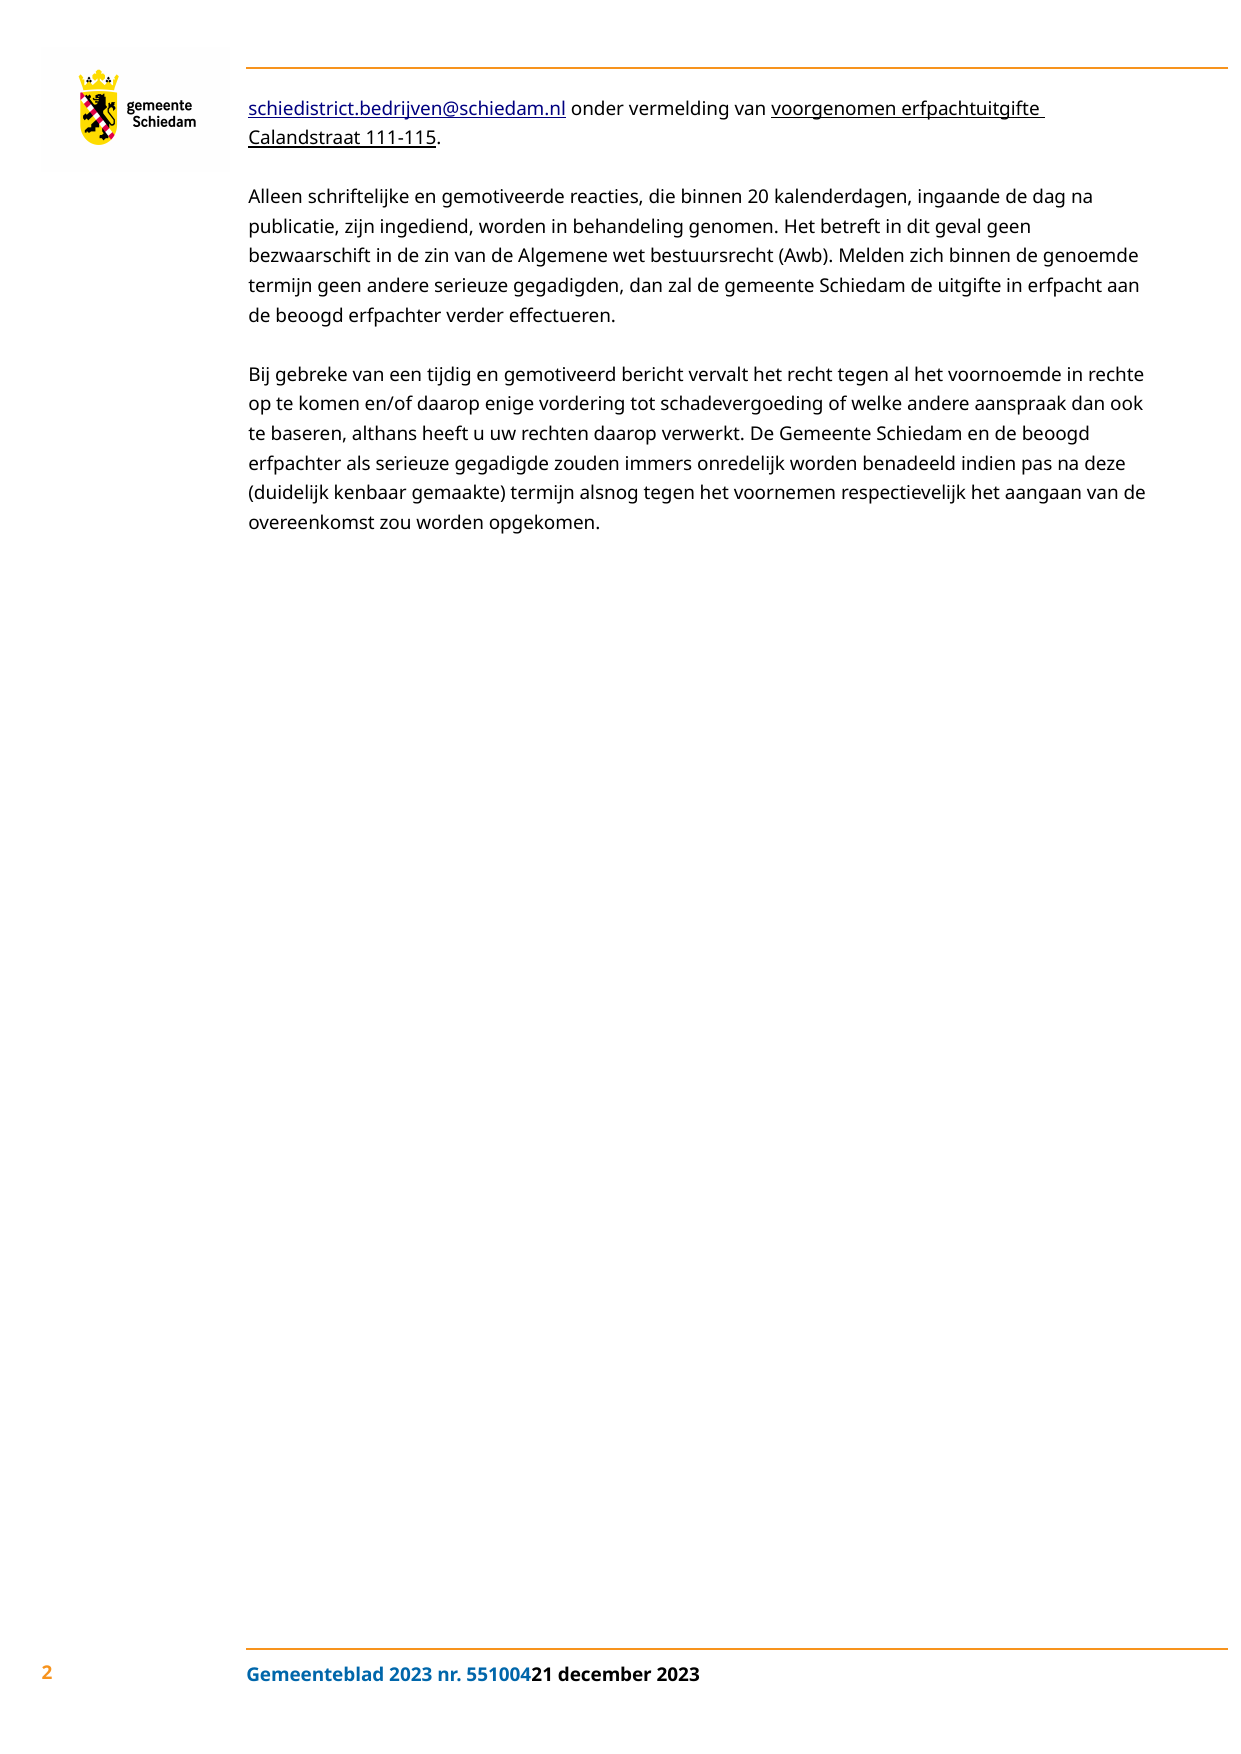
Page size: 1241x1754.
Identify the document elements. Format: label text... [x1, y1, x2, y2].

text Alleen schriftelijke en gemotiveerde reacties, die binnen 20 kalenderdagen, ingaande de dag na publicatie, zijn ingediend, worden in behandeling genomen. Het betreft in dit geval geen bezwaarschift in de zin van de Algemene wet bestuursrecht (Awb). Melden zich binnen de genoemde termijn geen andere serieuze gegadigden, dan zal de gemeente Schiedam de uitgifte in erfpacht aan de beoogd erfpachter verder effectueren. [248, 183, 1152, 328]
text Bij gebreke van een tijdig en gemotiveerd bericht vervalt het recht tegen al het voornoemde in rechte op te komen en/of daarop enige vordering tot schadevergoeding of welke andere aanspraak dan ook te baseren, althans heeft u uw rechten daarop verwerkt. De Gemeente Schiedam en de beoogd erfpachter als serieuze gegadigde zouden immers onredelijk worden benadeeld indien pas na deze (duidelijk kenbaar gemaakte) termijn alsnog tegen het voornemen respectievelijk het aangaan van de overeenkomst zou worden opgekomen. [248, 361, 1152, 535]
picture [41, 47, 231, 172]
text schiedistrict.bedrijven@schiedam.nl onder vermelding van voorgenomen erfpachtuitgifte Calandstraat 111-115. [248, 95, 1152, 150]
